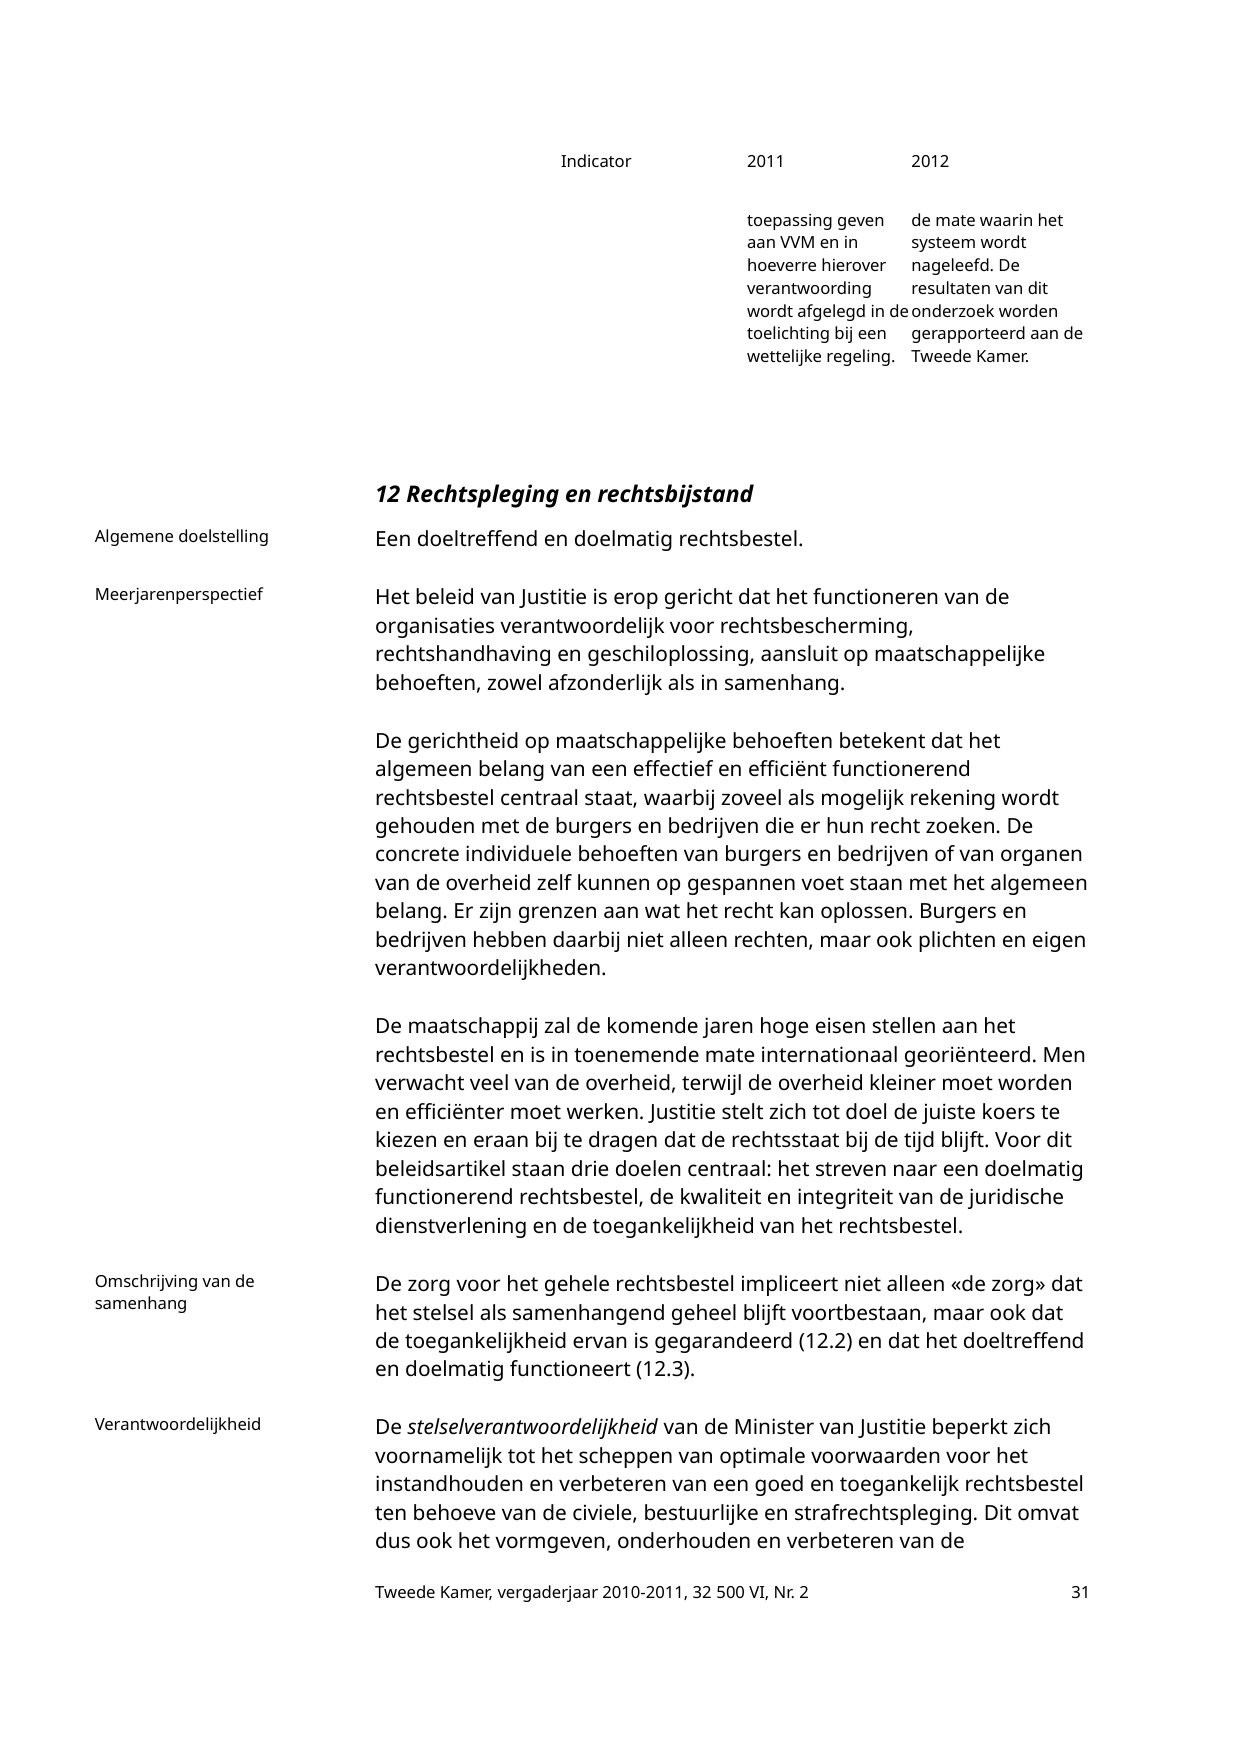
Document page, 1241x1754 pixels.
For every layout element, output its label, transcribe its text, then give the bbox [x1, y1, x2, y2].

text De maatschappij zal de komende jaren hoge eisen stellen aan het rechtsbestel en is in toenemende mate internationaal georiënteerd. Men verwacht veel van de overheid, terwijl de overheid kleiner moet worden en efficiënter moet werken. Justitie stelt zich tot doel de juiste koers te kiezen en eraan bij te dragen dat de rechtsstaat bij de tijd blijft. Voor dit beleidsartikel staan drie doelen centraal: het streven naar een doelmatig functionerend rechtsbestel, de kwaliteit en integriteit van de juridische dienstverlening en de toegankelijkheid van het rechtsbestel. [375, 1012, 1090, 1239]
text Meerjarenperspectief [94, 582, 328, 605]
text Verantwoordelijkheid [94, 1412, 328, 1435]
table_header 2011 [747, 150, 911, 208]
table_header Indicator [561, 150, 747, 208]
text [94, 547, 328, 554]
text De stelselverantwoordelijkheid van de Minister van Justitie beperkt zich voornamelijk tot het scheppen van optimale voorwaarden voor het instandhouden en verbeteren van een goed en toegankelijk rechtsbestel ten behoeve van de civiele, bestuurlijke en strafrechtspleging. Dit omvat dus ook het vormgeven, onderhouden en verbeteren van de [375, 1412, 1090, 1554]
text Algemene doelstelling [94, 524, 328, 547]
text Een doeltreffend en doelmatig rechtsbestel. [375, 524, 1090, 553]
text De zorg voor het gehele rechtsbestel impliceert niet alleen «de zorg» dat het stelsel als samenhangend geheel blijft voortbestaan, maar ook dat de toegankelijkheid ervan is gegarandeerd (12.2) en dat het doeltreffend en doelmatig functioneert (12.3). [375, 1269, 1090, 1383]
table_cell [375, 209, 561, 397]
subtitle 12 Rechtspleging en rechtsbijstand [375, 478, 1090, 509]
text Omschrijving van de samenhang [94, 1269, 328, 1314]
table_header [375, 150, 561, 208]
text De gerichtheid op maatschappelijke behoeften betekent dat het algemeen belang van een effectief en efficiënt functionerend rechtsbestel centraal staat, waarbij zoveel als mogelijk rekening wordt gehouden met de burgers en bedrijven die er hun recht zoeken. De concrete individuele behoeften van burgers en bedrijven of van organen van de overheid zelf kunnen op gespannen voet staan met het algemeen belang. Er zijn grenzen aan wat het recht kan oplossen. Burgers en bedrijven hebben daarbij niet alleen rechten, maar ook plichten en eigen verantwoordelijkheden. [375, 726, 1090, 982]
text Het beleid van Justitie is erop gericht dat het functioneren van de organisaties verantwoordelijk voor rechtsbescherming, rechtshandhaving en geschiloplossing, aansluit op maatschappelijke behoeften, zowel afzonderlijk als in samenhang. [375, 582, 1090, 696]
table_cell toepassing geven aan VVM en in hoeverre hierover verantwoording wordt afgelegd in de toelichting bij een wettelijke regeling. [747, 209, 911, 397]
table_header 2012 [911, 150, 1090, 208]
table_cell [561, 209, 747, 397]
table_cell de mate waarin het systeem wordt nageleefd. De resultaten van dit onderzoek worden gerapporteerd aan de Tweede Kamer. [911, 209, 1090, 397]
